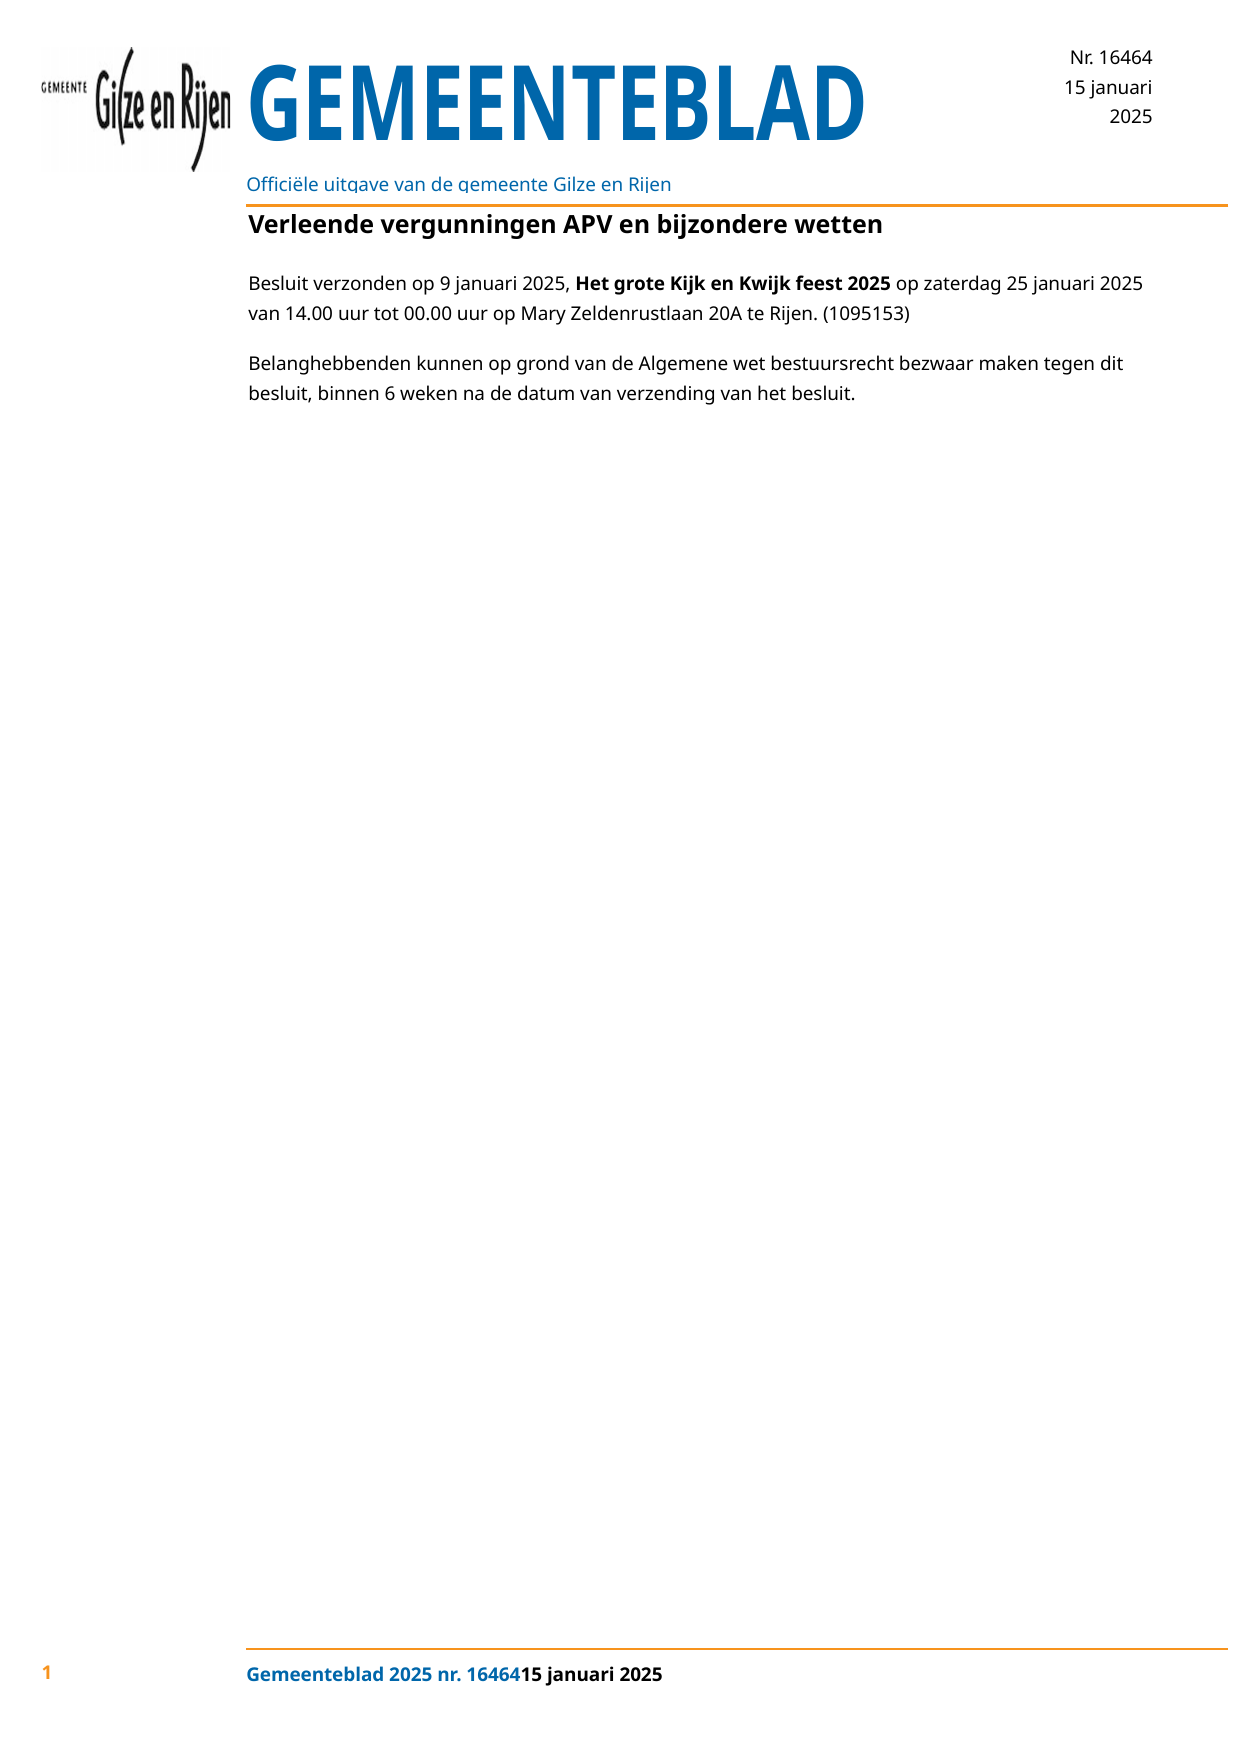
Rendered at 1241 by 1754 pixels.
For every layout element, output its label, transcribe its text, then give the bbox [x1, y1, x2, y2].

text Belanghebbenden kunnen op grond van de Algemene wet bestuursrecht bezwaar maken tegen dit besluit, binnen 6 weken na de datum van verzending van het besluit. [248, 350, 1152, 406]
text Verleende vergunningen APV en bijzondere wetten [248, 207, 1152, 241]
text Besluit verzonden op 9 januari 2025, Het grote Kijk en Kwijk feest 2025 op zaterdag 25 januari 2025 van 14.00 uur tot 00.00 uur op Mary Zeldenrustlaan 20A te Rijen. (1095153) [248, 270, 1152, 326]
picture [41, 47, 231, 172]
